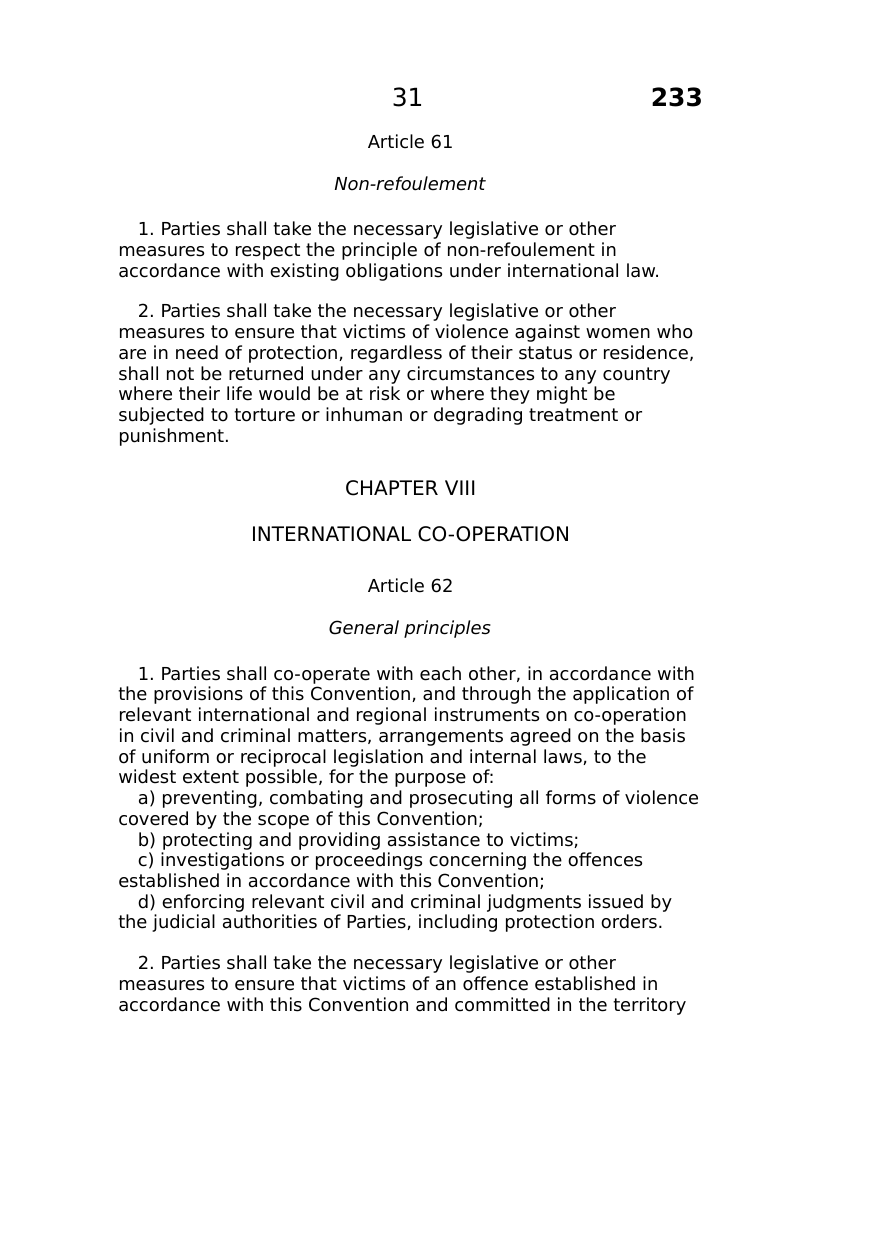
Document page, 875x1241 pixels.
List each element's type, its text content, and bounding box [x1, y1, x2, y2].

text 1. Parties shall co-operate with each other, in accordance with the provisions of this Convention, and through the application of relevant international and regional instruments on co-operation in civil and criminal matters, arrangements agreed on the basis of uniform or reciprocal legislation and internal laws, to the widest extent possible, for the purpose of: [118, 663, 703, 788]
subtitle CHAPTER VIII INTERNATIONAL CO-OPERATION [118, 476, 703, 546]
subtitle Article 62 General principles [118, 576, 703, 638]
text d) enforcing relevant civil and criminal judgments issued by the judicial authorities of Parties, including protection orders. [118, 892, 703, 933]
text 2. Parties shall take the necessary legislative or other measures to ensure that victims of an offence established in accordance with this Convention and committed in the territory [118, 953, 703, 1015]
text 2. Parties shall take the necessary legislative or other measures to ensure that victims of violence against women who are in need of protection, regardless of their status or residence, shall not be returned under any circumstances to any country where their life would be at risk or where they might be subjected to torture or inhuman or degrading treatment or punishment. [118, 301, 703, 446]
text 1. Parties shall take the necessary legislative or other measures to respect the principle of non-refoulement in accordance with existing obligations under international law. [118, 219, 703, 281]
text a) preventing, combating and prosecuting all forms of violence covered by the scope of this Convention; [118, 788, 703, 829]
text b) protecting and providing assistance to victims; [118, 829, 703, 850]
text c) investigations or proceedings concerning the offences established in accordance with this Convention; [118, 850, 703, 892]
subtitle Article 61 Non-refoulement [118, 132, 703, 194]
